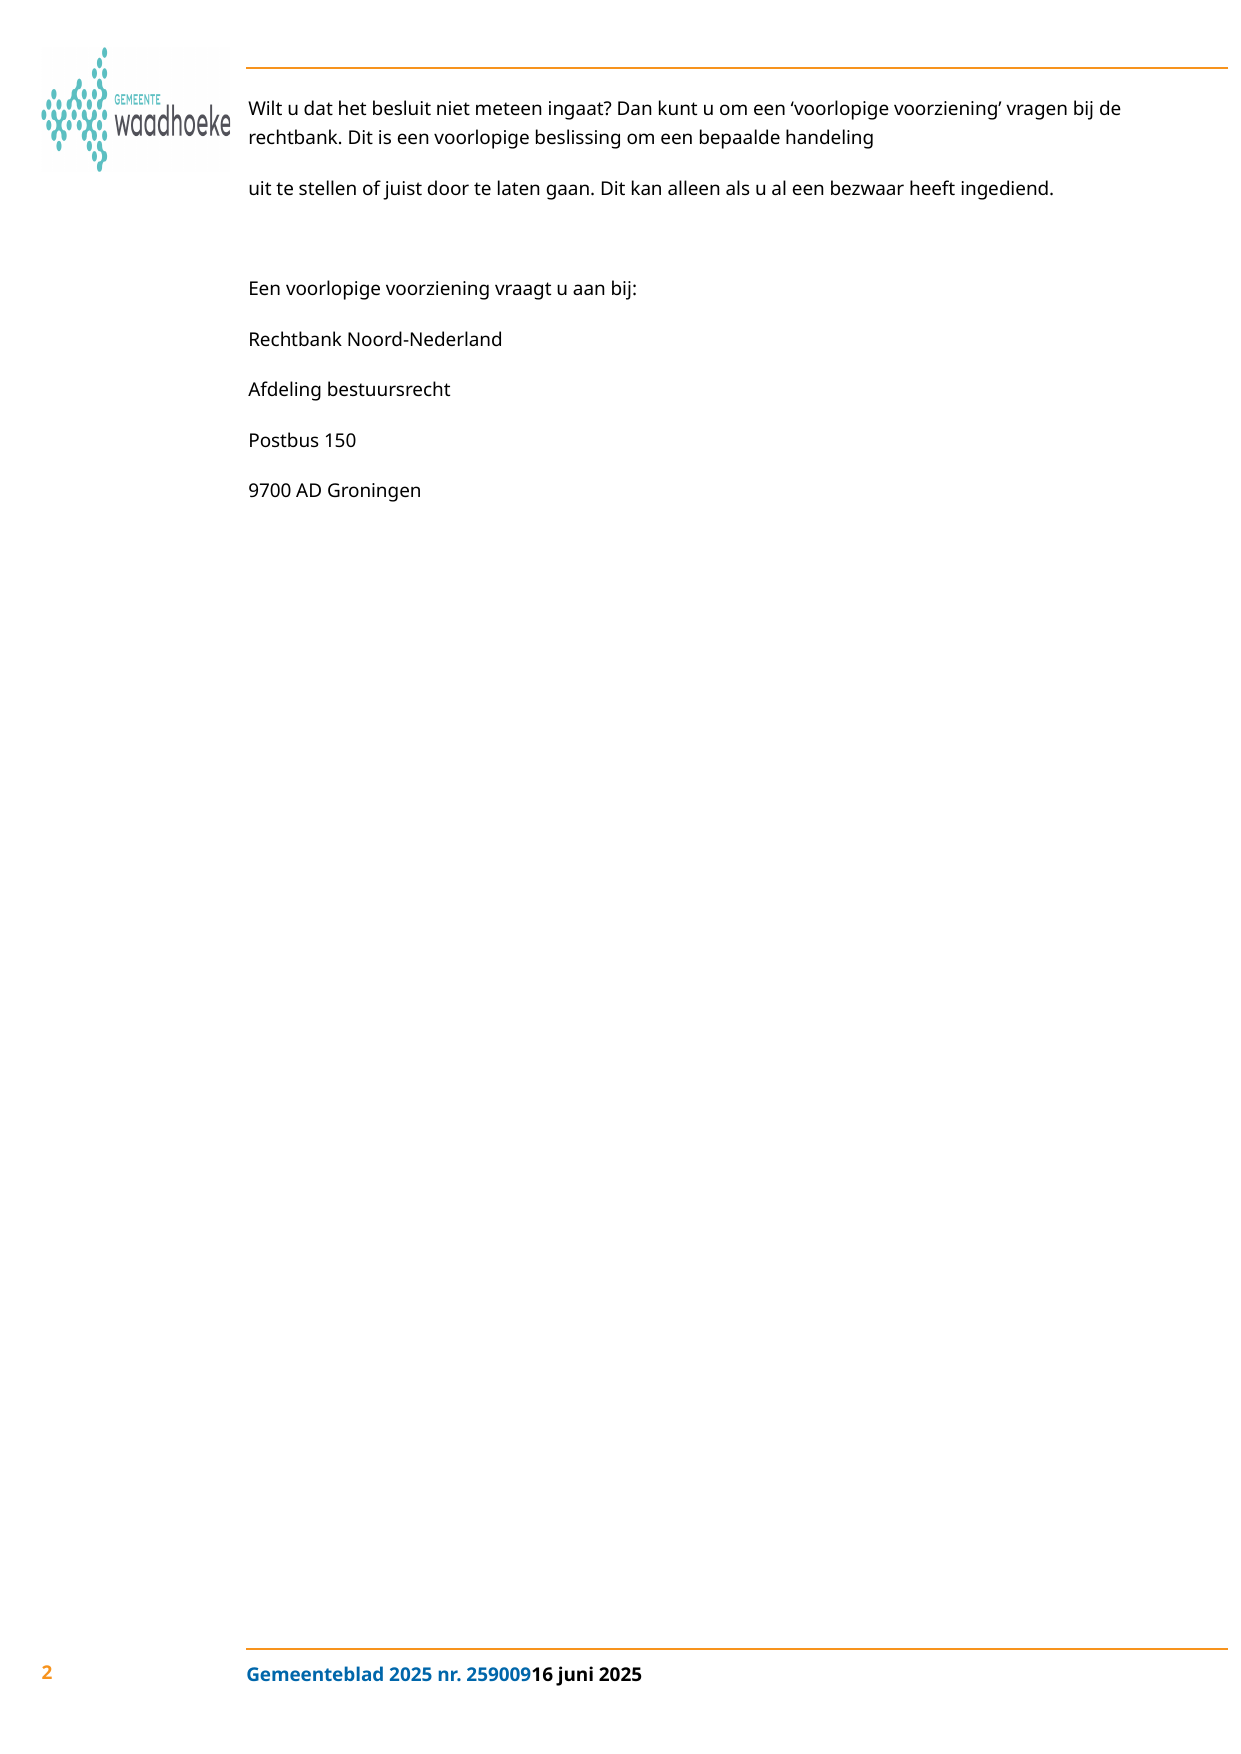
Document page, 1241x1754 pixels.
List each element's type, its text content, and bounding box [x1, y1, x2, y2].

text 9700 AD Groningen [248, 477, 1152, 503]
text uit te stellen of juist door te laten gaan. Dit kan alleen als u al een bezwaar heeft ingediend. [248, 175, 1152, 201]
text Postbus 150 [248, 427, 1152, 453]
text Een voorlopige voorziening vraagt u aan bij: [248, 276, 1152, 301]
text Wilt u dat het besluit niet meteen ingaat? Dan kunt u om een ‘voorlopige voorziening’ vragen bij de rechtbank. Dit is een voorlopige beslissing om een bepaalde handeling [248, 95, 1152, 150]
text Rechtbank Noord-Nederland [248, 326, 1152, 352]
picture [41, 47, 231, 172]
text Afdeling bestuursrecht [248, 376, 1152, 402]
